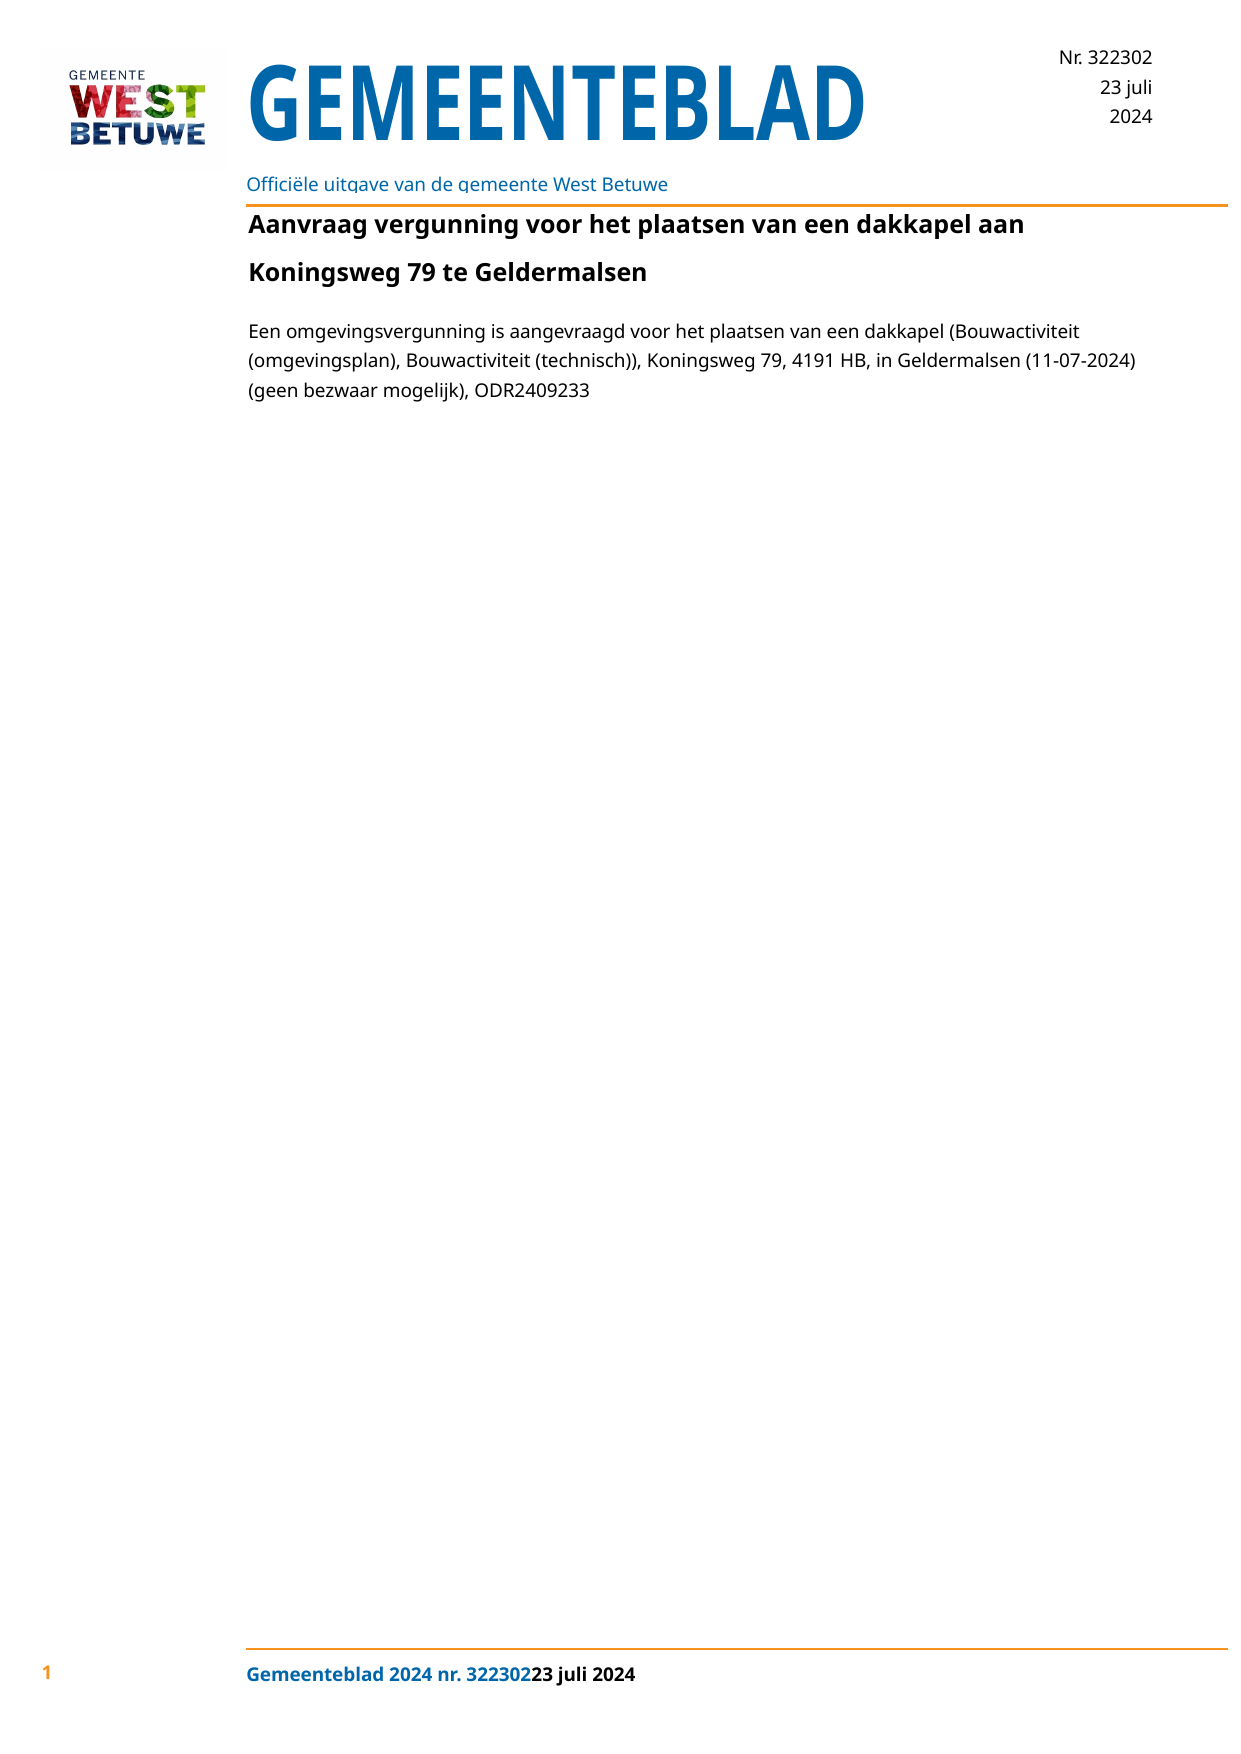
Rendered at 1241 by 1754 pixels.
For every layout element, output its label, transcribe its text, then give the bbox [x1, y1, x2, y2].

text Aanvraag vergunning voor het plaatsen van een dakkapel aan Koningsweg 79 te Geldermalsen [248, 207, 1152, 288]
text Een omgevingsvergunning is aangevraagd voor het plaatsen van een dakkapel (Bouwactiviteit (omgevingsplan), Bouwactiviteit (technisch)), Koningsweg 79, 4191 HB, in Geldermalsen (11-07-2024) (geen bezwaar mogelijk), ODR2409233 [248, 318, 1152, 403]
picture [41, 47, 231, 172]
